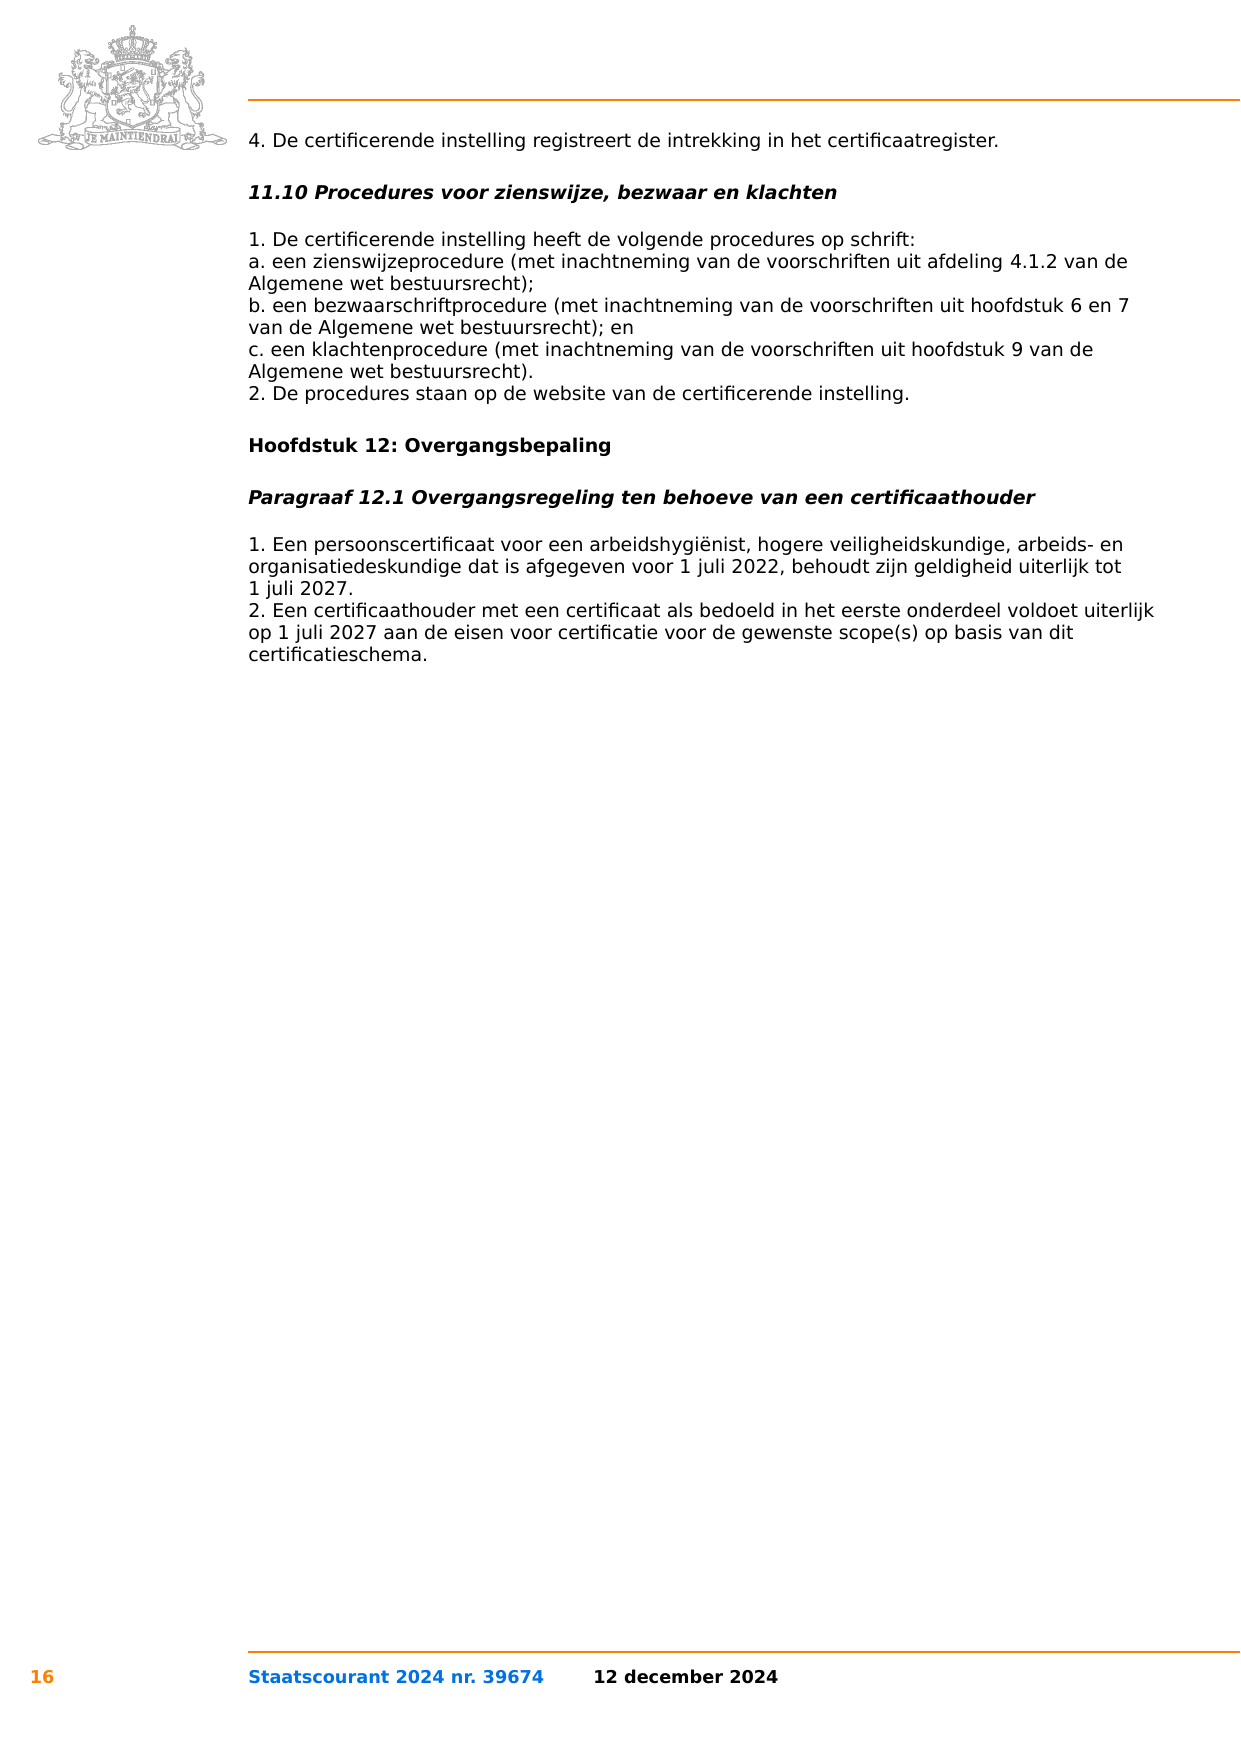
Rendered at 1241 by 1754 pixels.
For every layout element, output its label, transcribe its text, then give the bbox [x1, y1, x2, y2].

text c. een klachtenprocedure (met inachtneming van de voorschriften uit hoofdstuk 9 van de Algemene wet bestuursrecht). [248, 339, 1163, 383]
subtitle Hoofdstuk 12: Overgangsbepaling [248, 435, 1163, 457]
text 2. De procedures staan op de website van de certificerende instelling. [248, 383, 1163, 405]
subtitle Paragraaf 12.1 Overgangsregeling ten behoeve van een certificaathouder [248, 487, 1163, 509]
text a. een zienswijzeprocedure (met inachtneming van de voorschriften uit afdeling 4.1.2 van de Algemene wet bestuursrecht); [248, 251, 1163, 295]
text 1. Een persoonscertificaat voor een arbeidshygiënist, hogere veiligheidskundige, arbeids- en organisatiedeskundige dat is afgegeven voor 1 juli 2022, behoudt zijn geldigheid uiterlijk tot 1 juli 2027. [248, 534, 1163, 599]
text 4. De certificerende instelling registreert de intrekking in het certificaatregister. [248, 130, 1163, 152]
picture [38, 25, 227, 150]
text 2. Een certificaathouder met een certificaat als bedoeld in het eerste onderdeel voldoet uiterlijk op 1 juli 2027 aan de eisen voor certificatie voor de gewenste scope(s) op basis van dit certificatieschema. [248, 599, 1163, 666]
text b. een bezwaarschriftprocedure (met inachtneming van de voorschriften uit hoofdstuk 6 en 7 van de Algemene wet bestuursrecht); en [248, 295, 1163, 339]
subtitle 11.10 Procedures voor zienswijze, bezwaar en klachten [248, 182, 1163, 204]
text 1. De certificerende instelling heeft de volgende procedures op schrift: [248, 229, 1163, 251]
